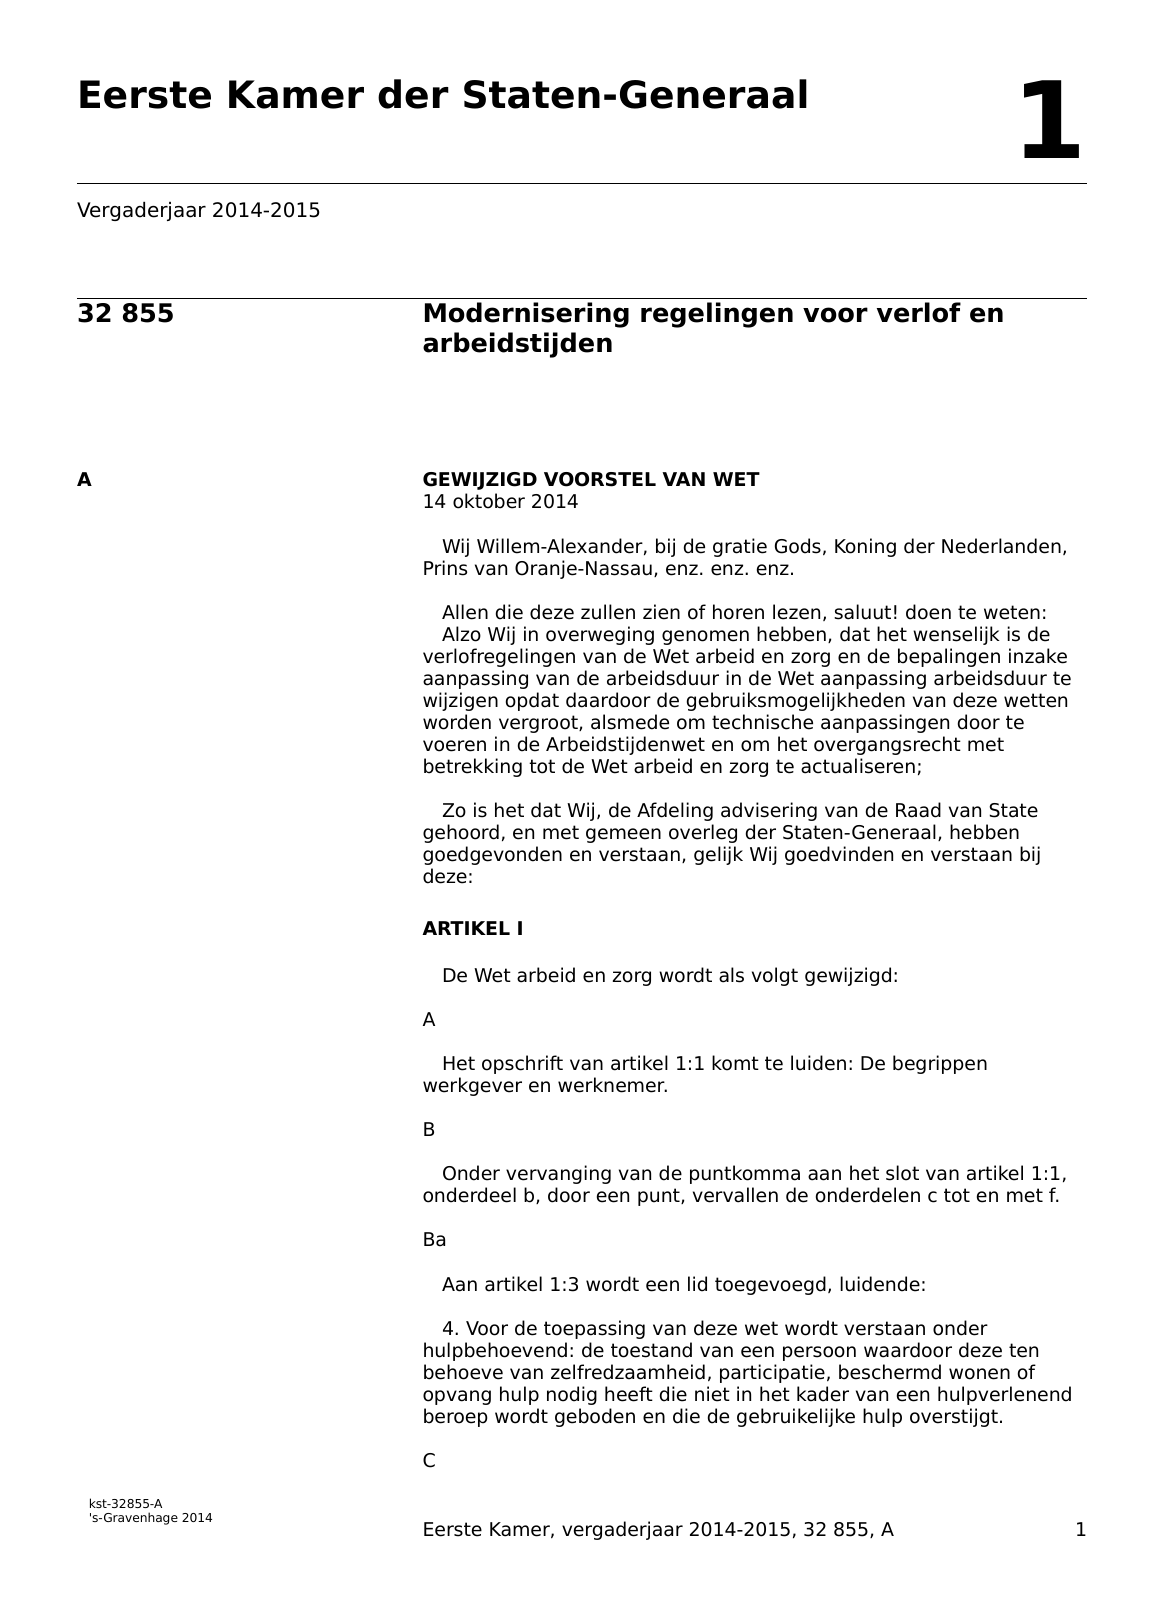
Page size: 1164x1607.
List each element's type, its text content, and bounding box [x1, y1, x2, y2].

table_header 1 [886, 59, 1087, 183]
text De Wet arbeid en zorg wordt als volgt gewijzigd: [422, 964, 1087, 987]
text Alzo Wij in overweging genomen hebben, dat het wenselijk is de verlofregelingen van de Wet arbeid en zorg en de bepalingen inzake aanpassing van de arbeidsduur in de Wet aanpassing arbeidsduur te wijzigen opdat daardoor de gebruiksmogelijkheden van deze wetten worden vergroot, alsmede om technische aanpassingen door te voeren in de Arbeidstijdenwet en om het overgangsrecht met betrekking tot de Wet arbeid en zorg te actualiseren; [422, 624, 1087, 777]
subtitle ARTIKEL I [422, 918, 1087, 939]
table_header Eerste Kamer der Staten-Generaal [77, 59, 886, 183]
text 14 oktober 2014 [422, 491, 1087, 513]
text 4. Voor de toepassing van deze wet wordt verstaan onder hulpbehoevend: de toestand van een persoon waardoor deze ten behoeve van zelfredzaamheid, participatie, beschermd wonen of opvang hulp nodig heeft die niet in het kader van een hulpverlenend beroep wordt geboden en die de gebruikelijke hulp overstijgt. [422, 1318, 1087, 1428]
text kst-32855-A [88, 1497, 323, 1511]
text Onder vervanging van de puntkomma aan het slot van artikel 1:1, onderdeel b, door een punt, vervallen de onderdelen c tot en met f. [422, 1163, 1087, 1207]
text Allen die deze zullen zien of horen lezen, saluut! doen te weten: [422, 602, 1087, 624]
text Wij Willem-Alexander, bij de gratie Gods, Koning der Nederlanden, Prins van Oranje-Nassau, enz. enz. enz. [422, 536, 1087, 579]
subtitle A GEWIJZIGD VOORSTEL VAN WET [77, 469, 1087, 491]
text C [422, 1450, 1087, 1472]
text B [422, 1119, 1087, 1141]
text Ba [422, 1229, 1087, 1251]
subtitle 32 855 Modernisering regelingen voor verlof en arbeidstijden [77, 299, 1087, 358]
text A [422, 1009, 1087, 1031]
text Zo is het dat Wij, de Afdeling advisering van de Raad van State gehoord, en met gemeen overleg der Staten-Generaal, hebben goedgevonden en verstaan, gelijk Wij goedvinden en verstaan bij deze: [422, 800, 1087, 888]
table_cell Vergaderjaar 2014-2015 [77, 184, 1087, 298]
text 's-Gravenhage 2014 [88, 1511, 323, 1525]
text Het opschrift van artikel 1:1 komt te luiden: De begrippen werkgever en werknemer. [422, 1053, 1087, 1097]
text Aan artikel 1:3 wordt een lid toegevoegd, luidende: [422, 1273, 1087, 1296]
